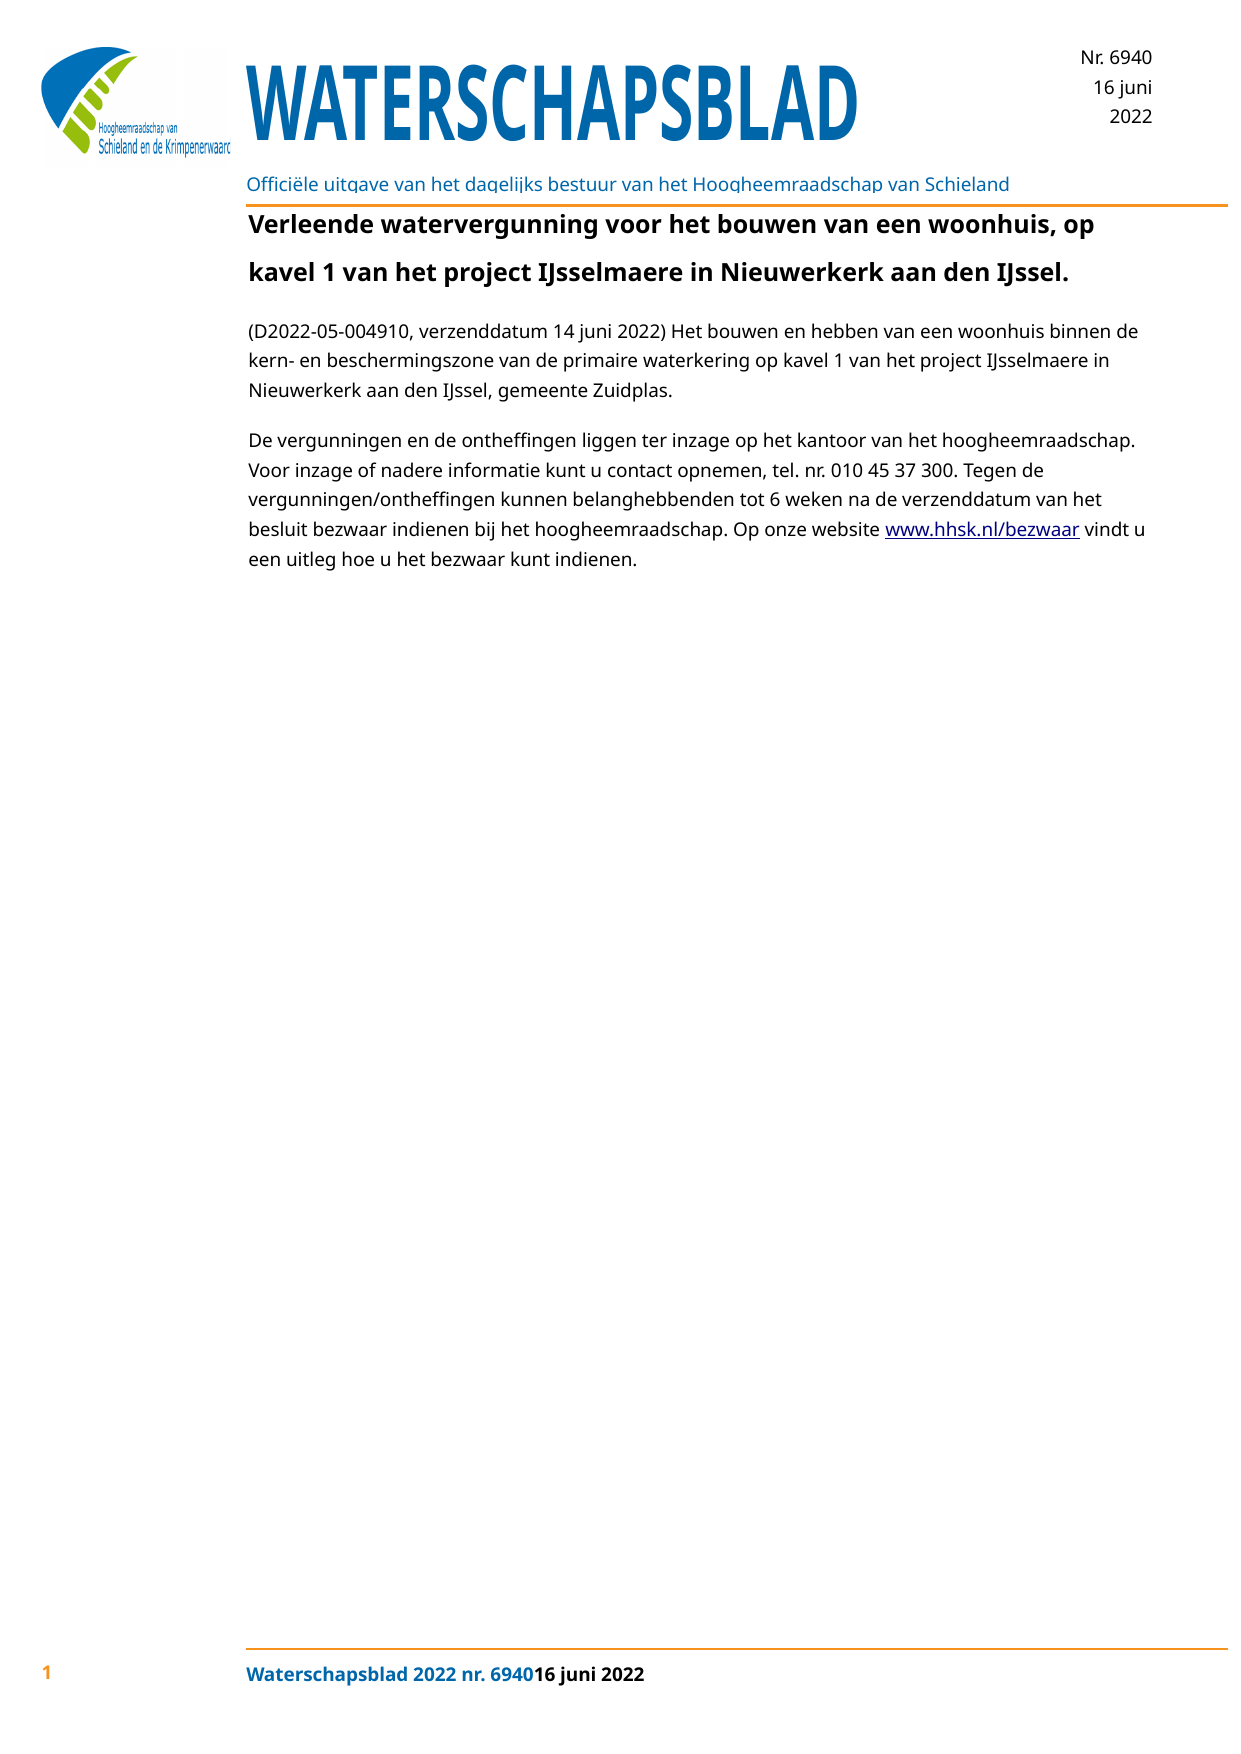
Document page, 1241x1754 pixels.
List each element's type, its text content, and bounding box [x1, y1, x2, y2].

text (D2022-05-004910, verzenddatum 14 juni 2022) Het bouwen en hebben van een woonhuis binnen de kern- en beschermingszone van de primaire waterkering op kavel 1 van het project IJsselmaere in Nieuwerkerk aan den IJssel, gemeente Zuidplas. [248, 318, 1152, 403]
text De vergunningen en de ontheffingen liggen ter inzage op het kantoor van het hoogheemraadschap. Voor inzage of nadere informatie kunt u contact opnemen, tel. nr. 010 45 37 300. Tegen de vergunningen/ontheffingen kunnen belanghebbenden tot 6 weken na de verzenddatum van het besluit bezwaar indienen bij het hoogheemraadschap. Op onze website www.hhsk.nl/bezwaar vindt u een uitleg hoe u het bezwaar kunt indienen. [248, 427, 1152, 572]
picture [41, 47, 231, 172]
text Verleende watervergunning voor het bouwen van een woonhuis, op kavel 1 van het project IJsselmaere in Nieuwerkerk aan den IJssel. [248, 207, 1152, 288]
